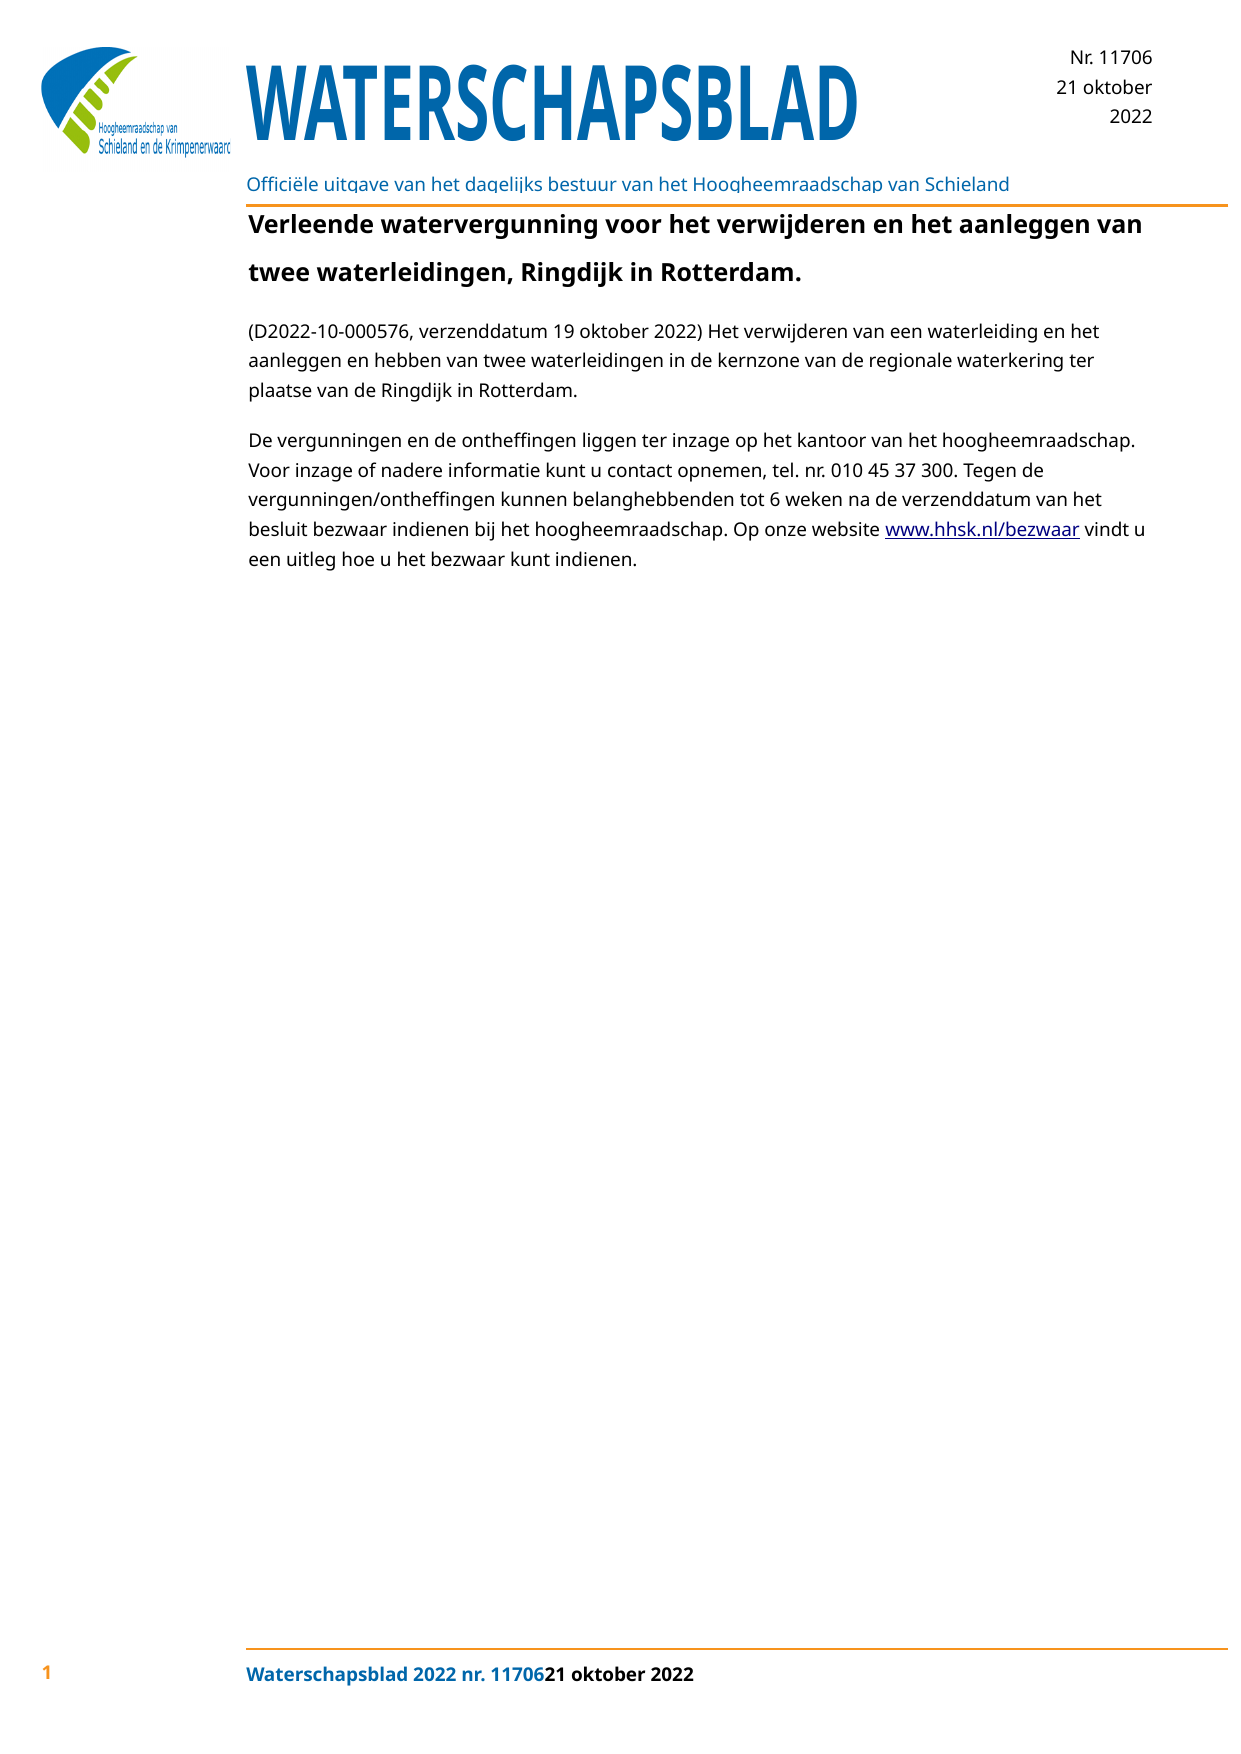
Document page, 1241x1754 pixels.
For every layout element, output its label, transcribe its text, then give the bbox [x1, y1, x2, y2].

picture [41, 47, 231, 172]
text (D2022-10-000576, verzenddatum 19 oktober 2022) Het verwijderen van een waterleiding en het aanleggen en hebben van twee waterleidingen in de kernzone van de regionale waterkering ter plaatse van de Ringdijk in Rotterdam. [248, 318, 1152, 403]
text De vergunningen en de ontheffingen liggen ter inzage op het kantoor van het hoogheemraadschap. Voor inzage of nadere informatie kunt u contact opnemen, tel. nr. 010 45 37 300. Tegen de vergunningen/ontheffingen kunnen belanghebbenden tot 6 weken na de verzenddatum van het besluit bezwaar indienen bij het hoogheemraadschap. Op onze website www.hhsk.nl/bezwaar vindt u een uitleg hoe u het bezwaar kunt indienen. [248, 427, 1152, 572]
text Verleende watervergunning voor het verwijderen en het aanleggen van twee waterleidingen, Ringdijk in Rotterdam. [248, 207, 1152, 288]
